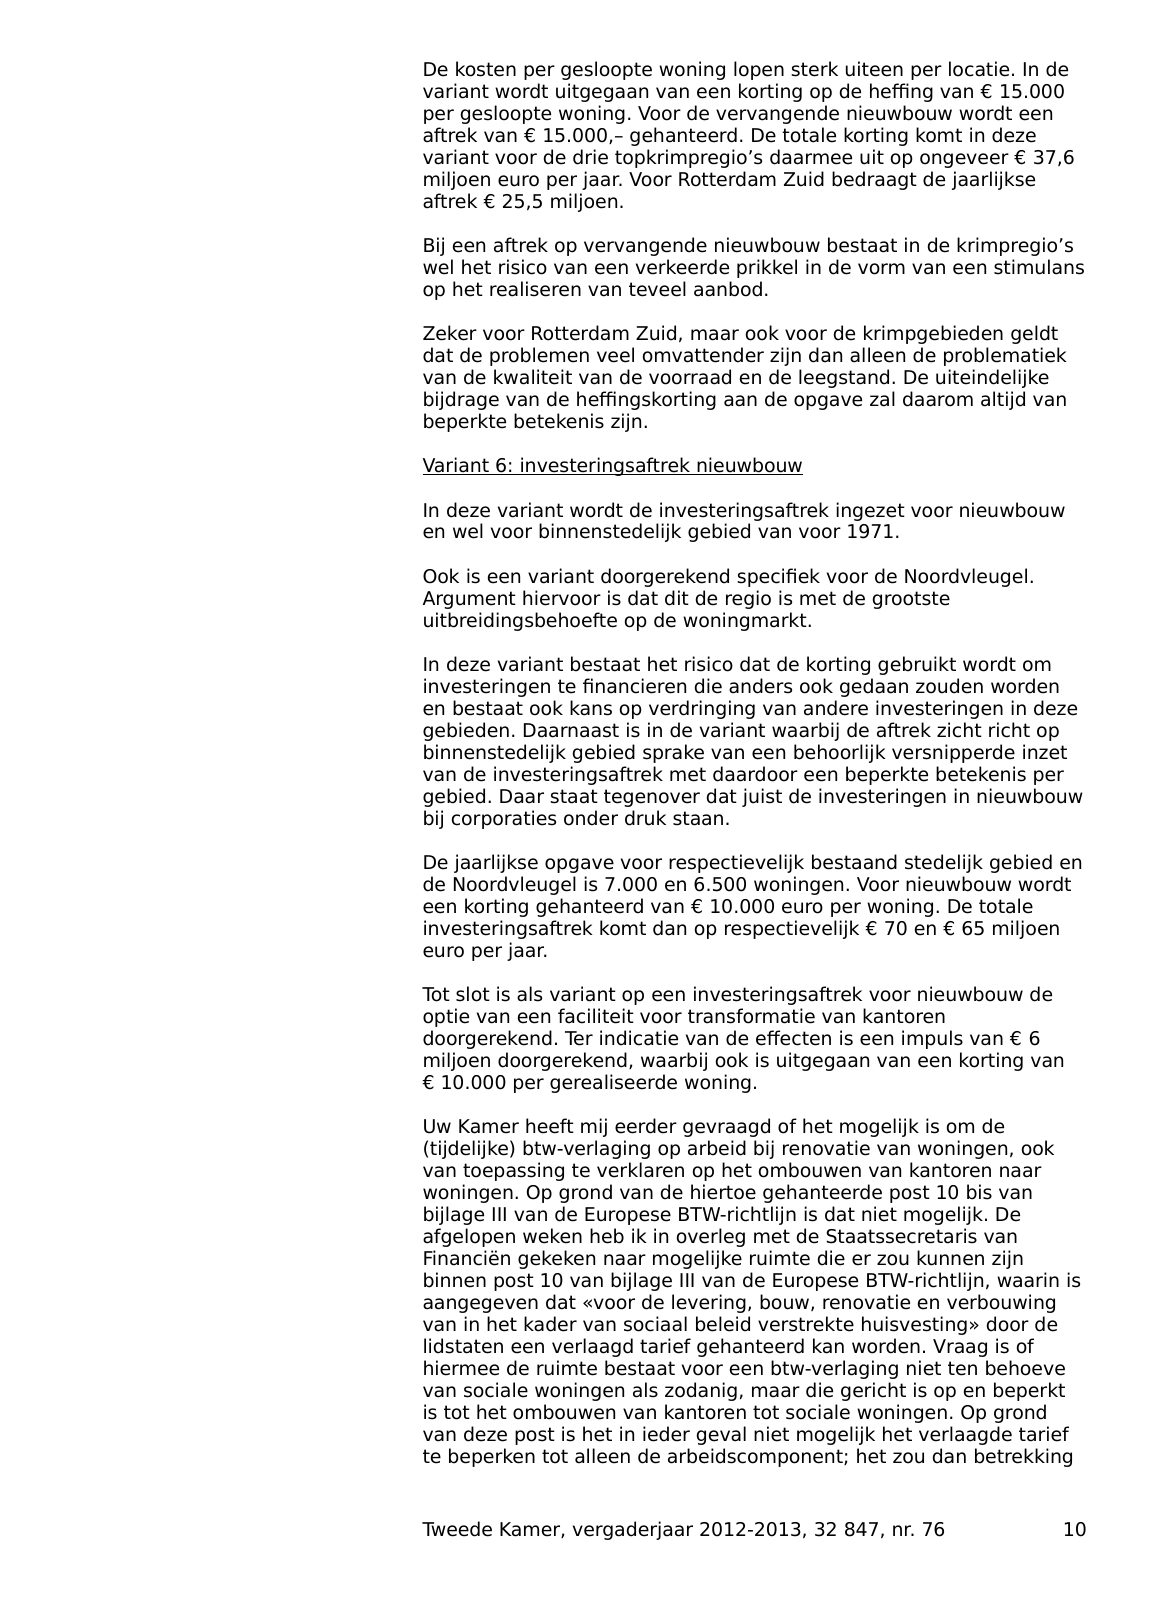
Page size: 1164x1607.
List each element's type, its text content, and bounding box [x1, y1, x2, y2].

text Ook is een variant doorgerekend specifiek voor de Noordvleugel. Argument hiervoor is dat dit de regio is met de grootste uitbreidingsbehoefte op de woningmarkt. [422, 566, 1087, 632]
text De jaarlijkse opgave voor respectievelijk bestaand stedelijk gebied en de Noordvleugel is 7.000 en 6.500 woningen. Voor nieuwbouw wordt een korting gehanteerd van € 10.000 euro per woning. De totale investeringsaftrek komt dan op respectievelijk € 70 en € 65 miljoen euro per jaar. [422, 852, 1087, 962]
text Bij een aftrek op vervangende nieuwbouw bestaat in de krimpregio’s wel het risico van een verkeerde prikkel in de vorm van een stimulans op het realiseren van teveel aanbod. [422, 235, 1087, 301]
subtitle Variant 6: investeringsaftrek nieuwbouw [422, 455, 1087, 477]
text Zeker voor Rotterdam Zuid, maar ook voor de krimpgebieden geldt dat de problemen veel omvattender zijn dan alleen de problematiek van de kwaliteit van de voorraad en de leegstand. De uiteindelijke bijdrage van de heffingskorting aan de opgave zal daarom altijd van beperkte betekenis zijn. [422, 323, 1087, 433]
text Uw Kamer heeft mij eerder gevraagd of het mogelijk is om de (tijdelijke) btw-verlaging op arbeid bij renovatie van woningen, ook van toepassing te verklaren op het ombouwen van kantoren naar woningen. Op grond van de hiertoe gehanteerde post 10 bis van bijlage III van de Europese BTW-richtlijn is dat niet mogelijk. De afgelopen weken heb ik in overleg met de Staatssecretaris van Financiën gekeken naar mogelijke ruimte die er zou kunnen zijn binnen post 10 van bijlage III van de Europese BTW-richtlijn, waarin is aangegeven dat «voor de levering, bouw, renovatie en verbouwing van in het kader van sociaal beleid verstrekte huisvesting» door de lidstaten een verlaagd tarief gehanteerd kan worden. Vraag is of hiermee de ruimte bestaat voor een btw-verlaging niet ten behoeve van sociale woningen als zodanig, maar die gericht is op en beperkt is tot het ombouwen van kantoren tot sociale woningen. Op grond van deze post is het in ieder geval niet mogelijk het verlaagde tarief te beperken tot alleen de arbeidscomponent; het zou dan betrekking [422, 1116, 1087, 1468]
text Tot slot is als variant op een investeringsaftrek voor nieuwbouw de optie van een faciliteit voor transformatie van kantoren doorgerekend. Ter indicatie van de effecten is een impuls van € 6 miljoen doorgerekend, waarbij ook is uitgegaan van een korting van € 10.000 per gerealiseerde woning. [422, 984, 1087, 1094]
text In deze variant bestaat het risico dat de korting gebruikt wordt om investeringen te financieren die anders ook gedaan zouden worden en bestaat ook kans op verdringing van andere investeringen in deze gebieden. Daarnaast is in de variant waarbij de aftrek zicht richt op binnenstedelijk gebied sprake van een behoorlijk versnipperde inzet van de investeringsaftrek met daardoor een beperkte betekenis per gebied. Daar staat tegenover dat juist de investeringen in nieuwbouw bij corporaties onder druk staan. [422, 654, 1087, 829]
text De kosten per gesloopte woning lopen sterk uiteen per locatie. In de variant wordt uitgegaan van een korting op de heffing van € 15.000 per gesloopte woning. Voor de vervangende nieuwbouw wordt een aftrek van € 15.000,– gehanteerd. De totale korting komt in deze variant voor de drie topkrimpregio’s daarmee uit op ongeveer € 37,6 miljoen euro per jaar. Voor Rotterdam Zuid bedraagt de jaarlijkse aftrek € 25,5 miljoen. [422, 59, 1087, 213]
text In deze variant wordt de investeringsaftrek ingezet voor nieuwbouw en wel voor binnenstedelijk gebied van voor 1971. [422, 499, 1087, 543]
